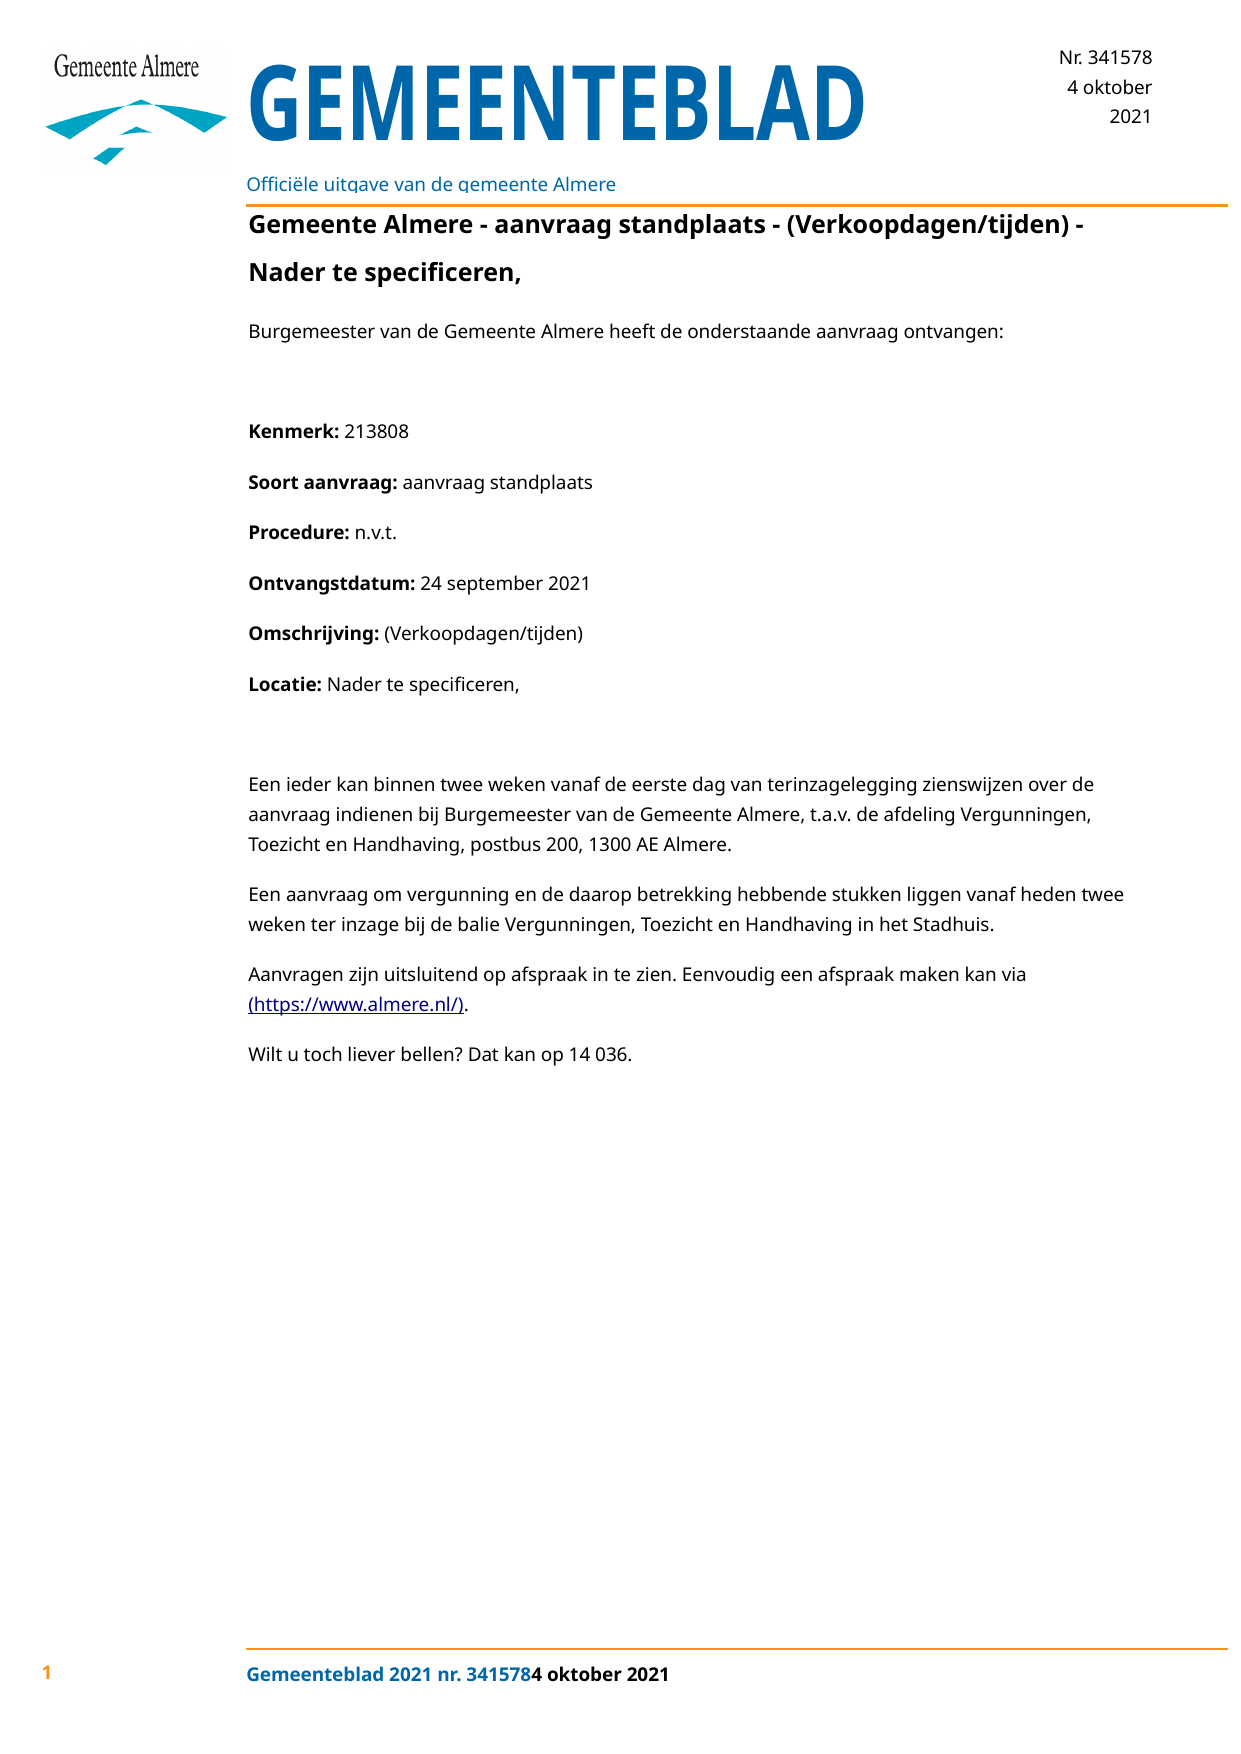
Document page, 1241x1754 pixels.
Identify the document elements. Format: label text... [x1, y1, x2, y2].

text Procedure: n.v.t. [248, 519, 1152, 545]
text Locatie: Nader te specificeren, [248, 671, 1152, 697]
picture [41, 47, 231, 172]
text Omschrijving: (Verkoopdagen/tijden) [248, 620, 1152, 646]
text Soort aanvraag: aanvraag standplaats [248, 469, 1152, 495]
text Burgemeester van de Gemeente Almere heeft de onderstaande aanvraag ontvangen: [248, 318, 1152, 344]
text Aanvragen zijn uitsluitend op afspraak in te zien. Eenvoudig een afspraak maken kan via (https://www.almere.nl/). [248, 961, 1152, 1017]
text Een aanvraag om vergunning en de daarop betrekking hebbende stukken liggen vanaf heden twee weken ter inzage bij de balie Vergunningen, Toezicht en Handhaving in het Stadhuis. [248, 881, 1152, 937]
text Een ieder kan binnen twee weken vanaf de eerste dag van terinzagelegging zienswijzen over de aanvraag indienen bij Burgemeester van de Gemeente Almere, t.a.v. de afdeling Vergunningen, Toezicht en Handhaving, postbus 200, 1300 AE Almere. [248, 772, 1152, 857]
text Gemeente Almere - aanvraag standplaats - (Verkoopdagen/tijden) - Nader te specificeren, [248, 207, 1152, 288]
text Wilt u toch liever bellen? Dat kan op 14 036. [248, 1041, 1152, 1067]
text Kenmerk: 213808 [248, 419, 1152, 444]
text Ontvangstdatum: 24 september 2021 [248, 570, 1152, 596]
